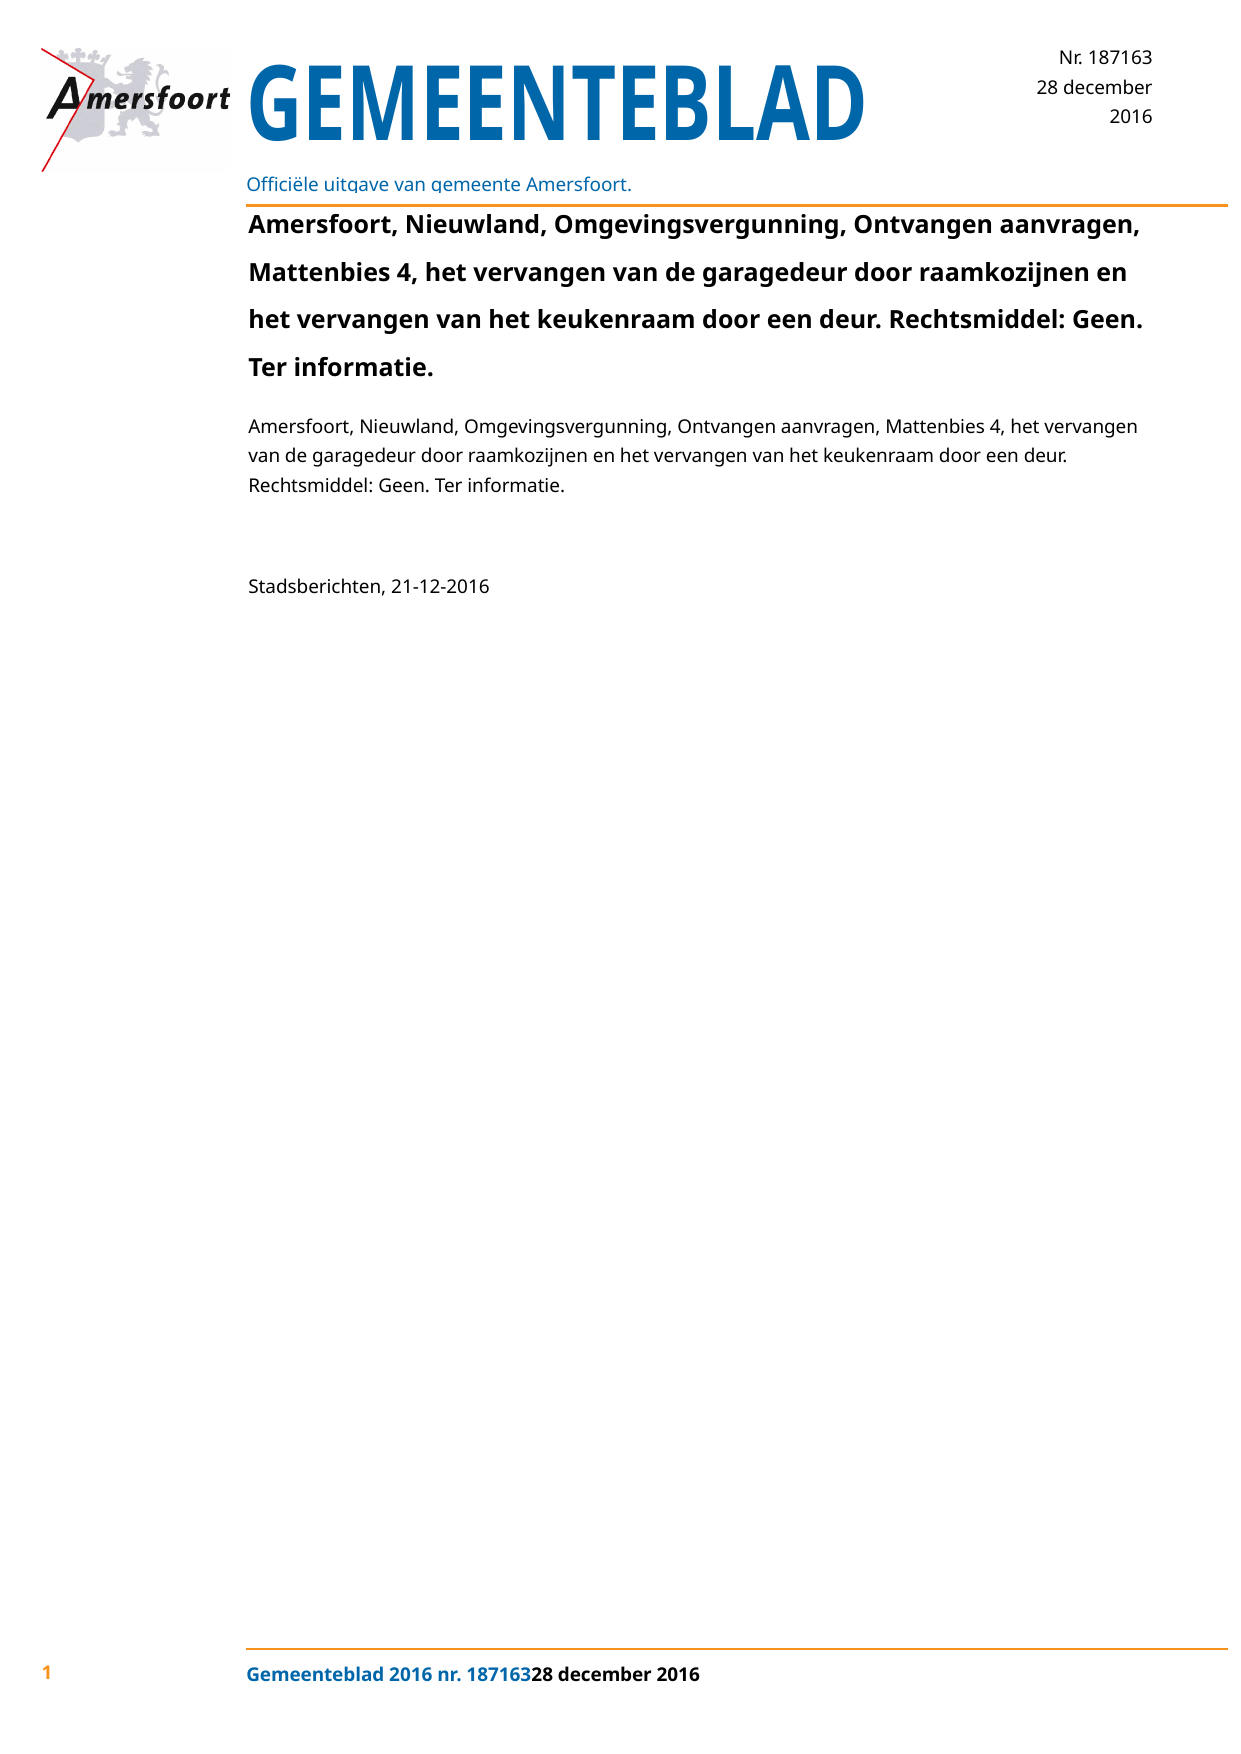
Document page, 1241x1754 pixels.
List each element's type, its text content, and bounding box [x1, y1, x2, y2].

text Amersfoort, Nieuwland, Omgevingsvergunning, Ontvangen aanvragen, Mattenbies 4, het vervangen van de garagedeur door raamkozijnen en het vervangen van het keukenraam door een deur. Rechtsmiddel: Geen. Ter informatie. [248, 207, 1152, 384]
text Amersfoort, Nieuwland, Omgevingsvergunning, Ontvangen aanvragen, Mattenbies 4, het vervangen van de garagedeur door raamkozijnen en het vervangen van het keukenraam door een deur. Rechtsmiddel: Geen. Ter informatie. [248, 413, 1152, 498]
picture [41, 47, 231, 172]
text Stadsberichten, 21-12-2016 [248, 573, 1152, 599]
